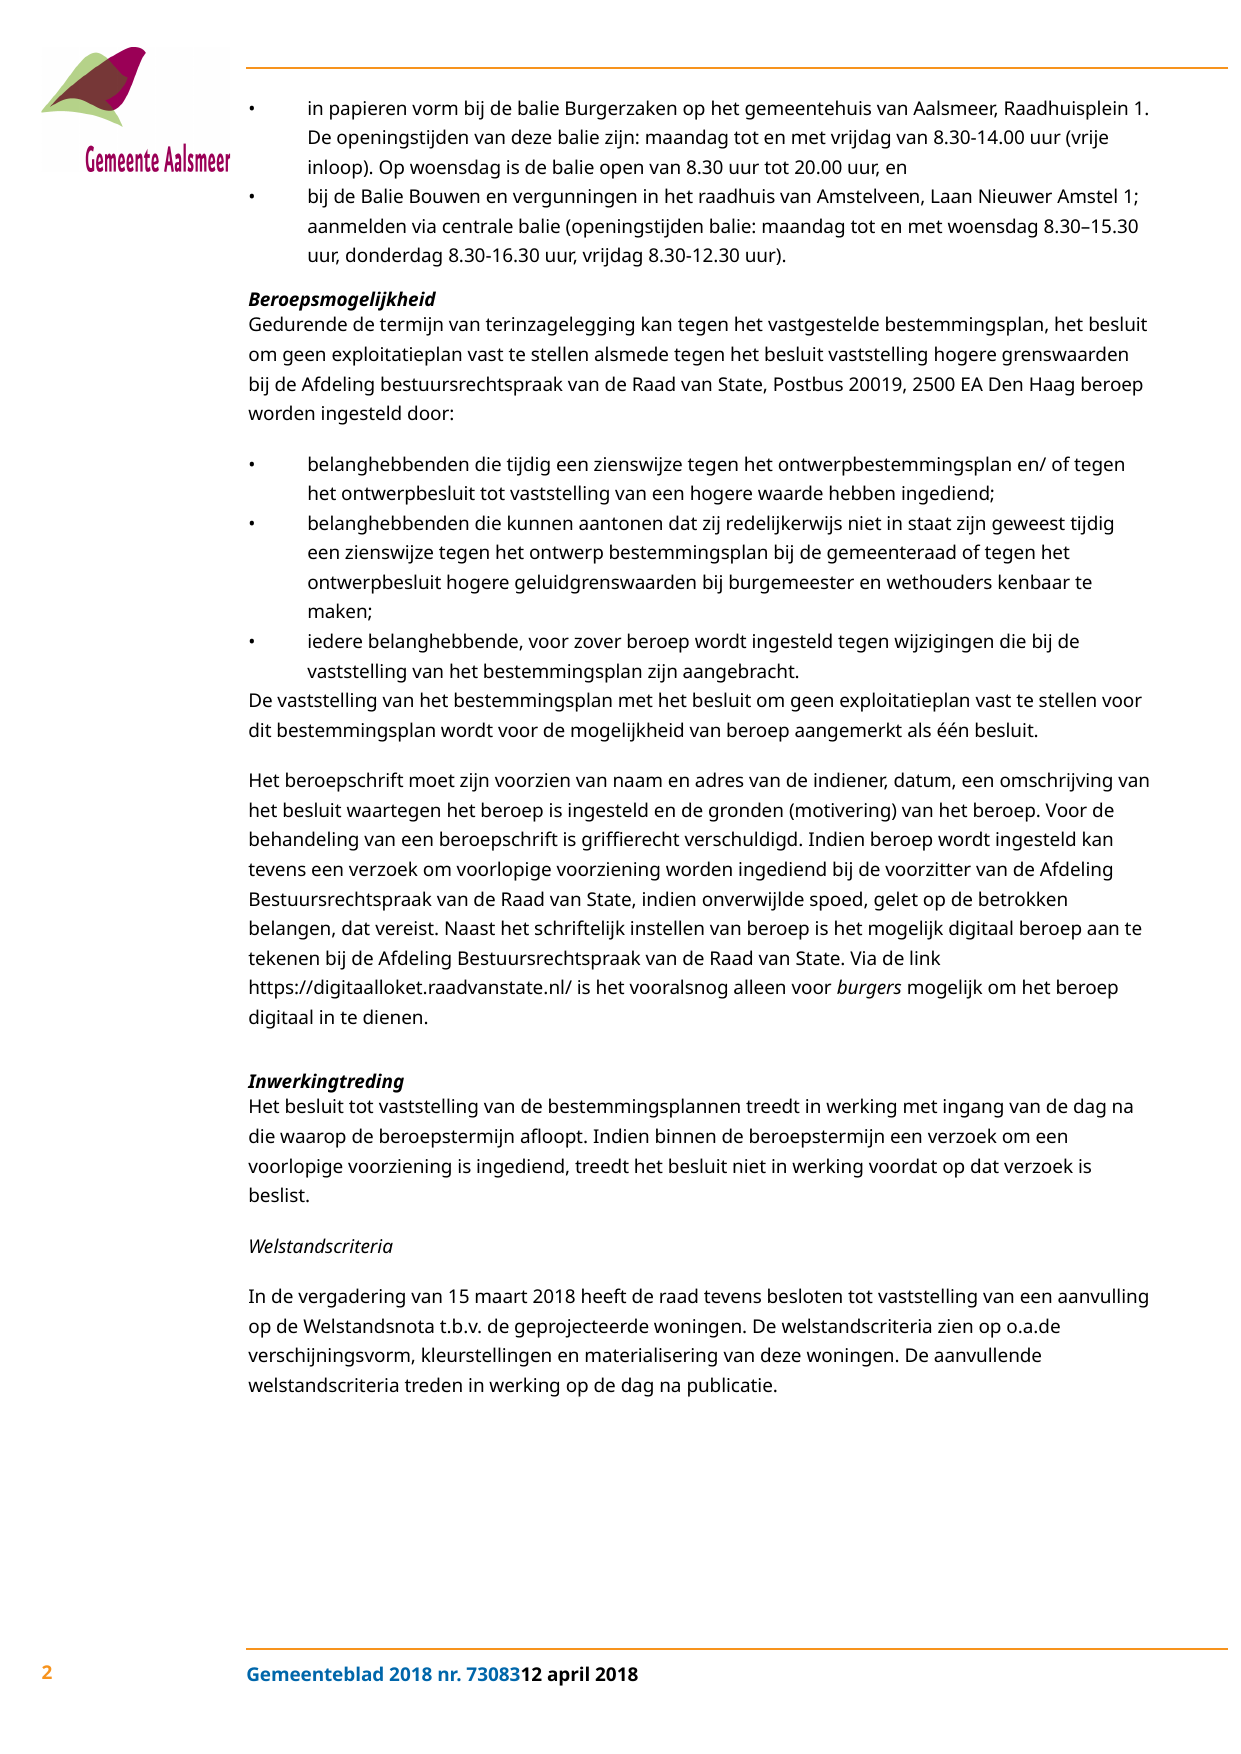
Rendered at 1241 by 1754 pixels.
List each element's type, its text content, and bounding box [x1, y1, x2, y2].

text Inwerkingtreding [248, 1068, 1152, 1094]
list iedere belanghebbende, voor zover beroep wordt ingesteld tegen wijzigingen die bij de vaststelling van het bestemmingsplan zijn aangebracht. [248, 628, 1152, 683]
text Beroepsmogelijkheid [248, 286, 1152, 312]
text In de vergadering van 15 maart 2018 heeft de raad tevens besloten tot vaststelling van een aanvulling op de Welstandsnota t.b.v. de geprojecteerde woningen. De welstandscriteria zien op o.a.de verschijningsvorm, kleurstellingen en materialisering van deze woningen. De aanvullende welstandscriteria treden in werking op de dag na publicatie. [248, 1283, 1152, 1398]
list bij de Balie Bouwen en vergunningen in het raadhuis van Amstelveen, Laan Nieuwer Amstel 1; aanmelden via centrale balie (openingstijden balie: maandag tot en met woensdag 8.30–15.30 uur, donderdag 8.30-16.30 uur, vrijdag 8.30-12.30 uur). [248, 183, 1152, 268]
list in papieren vorm bij de balie Burgerzaken op het gemeentehuis van Aalsmeer, Raadhuisplein 1. De openingstijden van deze balie zijn: maandag tot en met vrijdag van 8.30-14.00 uur (vrije inloop). Op woensdag is de balie open van 8.30 uur tot 20.00 uur, en [248, 95, 1152, 180]
picture [41, 47, 231, 172]
list belanghebbenden die tijdig een zienswijze tegen het ontwerpbestemmingsplan en/ of tegen het ontwerpbesluit tot vaststelling van een hogere waarde hebben ingediend; [248, 451, 1152, 506]
text Gedurende de termijn van terinzagelegging kan tegen het vastgestelde bestemmingsplan, het besluit om geen exploitatieplan vast te stellen alsmede tegen het besluit vaststelling hogere grenswaarden bij de Afdeling bestuursrechtspraak van de Raad van State, Postbus 20019, 2500 EA Den Haag beroep worden ingesteld door: [248, 312, 1152, 426]
text Het besluit tot vaststelling van de bestemmingsplannen treedt in werking met ingang van de dag na die waarop de beroepstermijn afloopt. Indien binnen de beroepstermijn een verzoek om een voorlopige voorziening is ingediend, treedt het besluit niet in werking voordat op dat verzoek is beslist. [248, 1094, 1152, 1208]
text Het beroepschrift moet zijn voorzien van naam en adres van de indiener, datum, een omschrijving van het besluit waartegen het beroep is ingesteld en de gronden (motivering) van het beroep. Voor de behandeling van een beroepschrift is griffierecht verschuldigd. Indien beroep wordt ingesteld kan tevens een verzoek om voorlopige voorziening worden ingediend bij de voorzitter van de Afdeling Bestuursrechtspraak van de Raad van State, indien onverwijlde spoed, gelet op de betrokken belangen, dat vereist. Naast het schriftelijk instellen van beroep is het mogelijk digitaal beroep aan te tekenen bij de Afdeling Bestuursrechtspraak van de Raad van State. Via de link https://digitaalloket.raadvanstate.nl/ is het vooralsnog alleen voor burgers mogelijk om het beroep digitaal in te dienen. [248, 767, 1152, 1030]
text De vaststelling van het bestemmingsplan met het besluit om geen exploitatieplan vast te stellen voor dit bestemmingsplan wordt voor de mogelijkheid van beroep aangemerkt als één besluit. [248, 687, 1152, 743]
list belanghebbenden die kunnen aantonen dat zij redelijkerwijs niet in staat zijn geweest tijdig een zienswijze tegen het ontwerp bestemmingsplan bij de gemeenteraad of tegen het ontwerpbesluit hogere geluidgrenswaarden bij burgemeester en wethouders kenbaar te maken; [248, 510, 1152, 624]
text Welstandscriteria [248, 1233, 1152, 1259]
